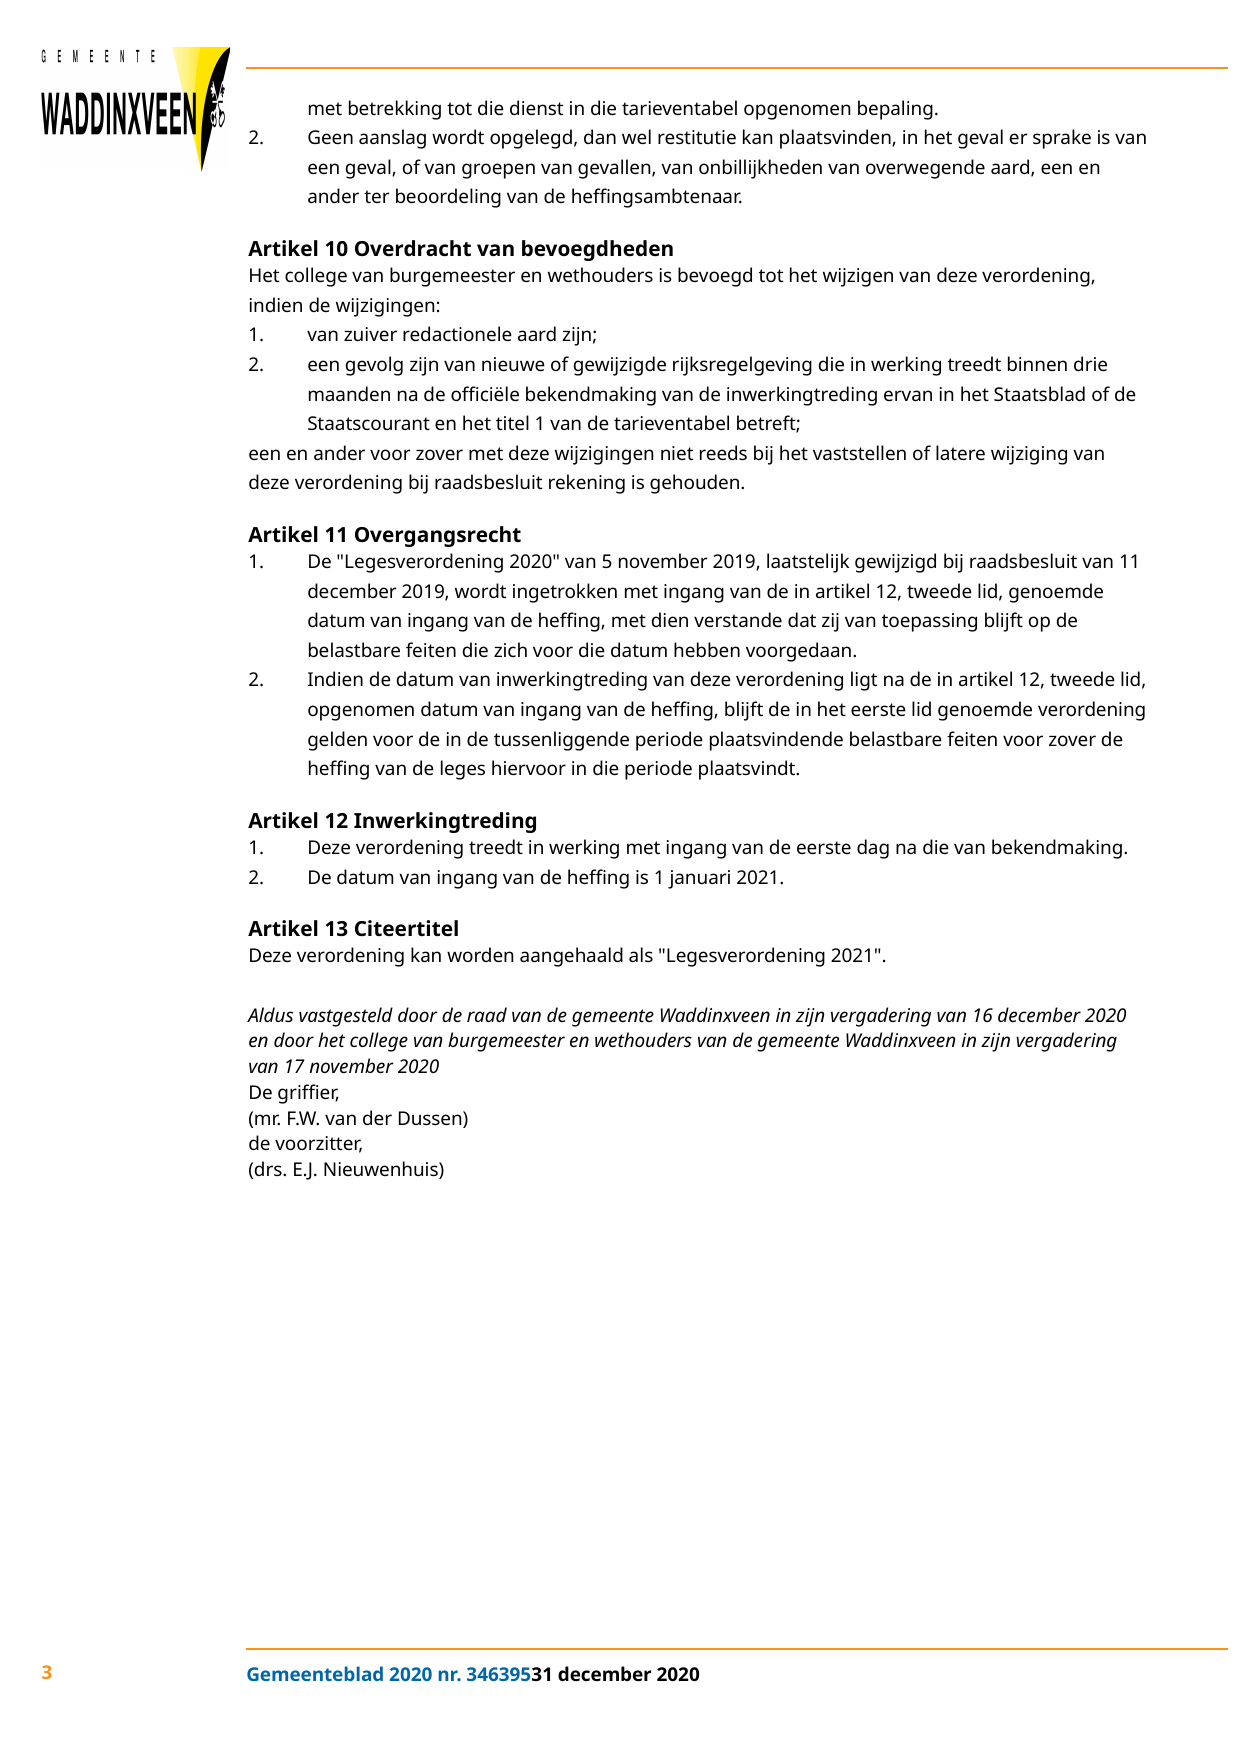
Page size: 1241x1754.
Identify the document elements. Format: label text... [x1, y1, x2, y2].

list Geen aanslag wordt opgelegd, dan wel restitutie kan plaatsvinden, in het geval er sprake is van een geval, of van groepen van gevallen, van onbillijkheden van overwegende aard, een en ander ter beoordeling van de heffingsambtenaar. [248, 124, 1152, 209]
list De "Legesverordening 2020" van 5 november 2019, laatstelijk gewijzigd bij raadsbesluit van 11 december 2019, wordt ingetrokken met ingang van de in artikel 12, tweede lid, genoemde datum van ingang van de heffing, met dien verstande dat zij van toepassing blijft op de belastbare feiten die zich voor die datum hebben voorgedaan. [248, 548, 1152, 663]
list Deze verordening treedt in werking met ingang van de eerste dag na die van bekendmaking. [248, 834, 1152, 860]
text (drs. E.J. Nieuwenhuis) [248, 1156, 1152, 1182]
text Artikel 12 Inwerkingtreding [248, 806, 1152, 834]
text de voorzitter, [248, 1131, 1152, 1156]
list Indien de datum van inwerkingtreding van deze verordening ligt na de in artikel 12, tweede lid, opgenomen datum van ingang van de heffing, blijft de in het eerste lid genoemde verordening gelden voor de in de tussenliggende periode plaatsvindende belastbare feiten voor zover de heffing van de leges hiervoor in die periode plaatsvindt. [248, 667, 1152, 781]
list met betrekking tot die dienst in die tarieventabel opgenomen bepaling. [248, 95, 1152, 121]
text De griffier, [248, 1079, 1152, 1105]
list De datum van ingang van de heffing is 1 januari 2021. [248, 864, 1152, 889]
list een gevolg zijn van nieuwe of gewijzigde rijksregelgeving die in werking treedt binnen drie maanden na de officiële bekendmaking van de inwerkingtreding ervan in het Staatsblad of de Staatscourant en het titel 1 van de tarieventabel betreft; [248, 351, 1152, 436]
text Artikel 10 Overdracht van bevoegdheden [248, 234, 1152, 262]
text (mr. F.W. van der Dussen) [248, 1105, 1152, 1131]
picture [41, 47, 231, 172]
list van zuiver redactionele aard zijn; [248, 322, 1152, 347]
text Het college van burgemeester en wethouders is bevoegd tot het wijzigen van deze verordening, indien de wijzigingen: [248, 262, 1152, 318]
text Deze verordening kan worden aangehaald als "Legesverordening 2021". [248, 943, 1152, 968]
text een en ander voor zover met deze wijzigingen niet reeds bij het vaststellen of latere wijziging van deze verordening bij raadsbesluit rekening is gehouden. [248, 440, 1152, 495]
text Aldus vastgesteld door de raad van de gemeente Waddinxveen in zijn vergadering van 16 december 2020 en door het college van burgemeester en wethouders van de gemeente Waddinxveen in zijn vergadering van 17 november 2020 [248, 1002, 1152, 1079]
text Artikel 13 Citeertitel [248, 914, 1152, 943]
text Artikel 11 Overgangsrecht [248, 520, 1152, 548]
